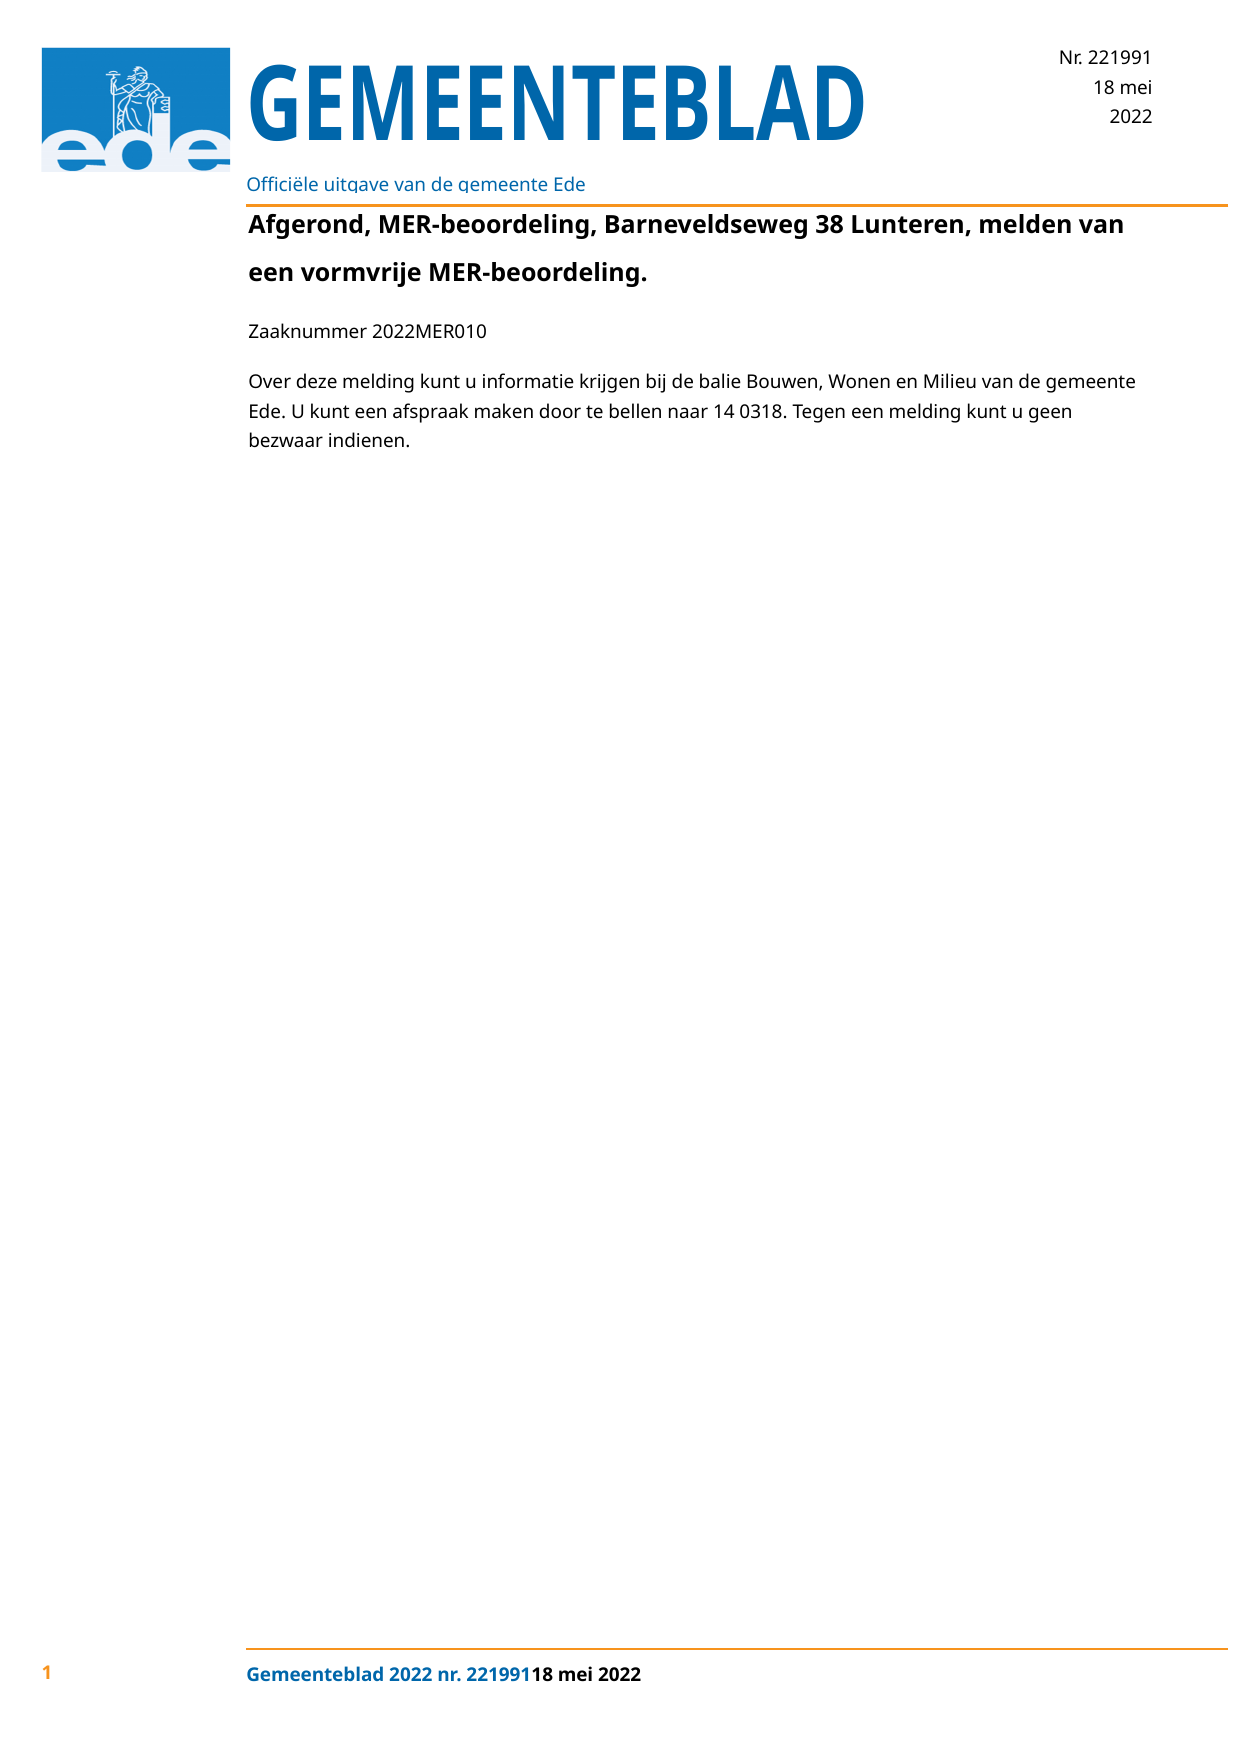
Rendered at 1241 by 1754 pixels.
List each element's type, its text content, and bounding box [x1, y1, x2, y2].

text Afgerond, MER-beoordeling, Barneveldseweg 38 Lunteren, melden van een vormvrije MER-beoordeling. [248, 207, 1152, 288]
text Zaaknummer 2022MER010 [248, 318, 1152, 344]
picture [41, 47, 231, 172]
text Over deze melding kunt u informatie krijgen bij de balie Bouwen, Wonen en Milieu van de gemeente Ede. U kunt een afspraak maken door te bellen naar 14 0318. Tegen een melding kunt u geen bezwaar indienen. [248, 368, 1152, 453]
